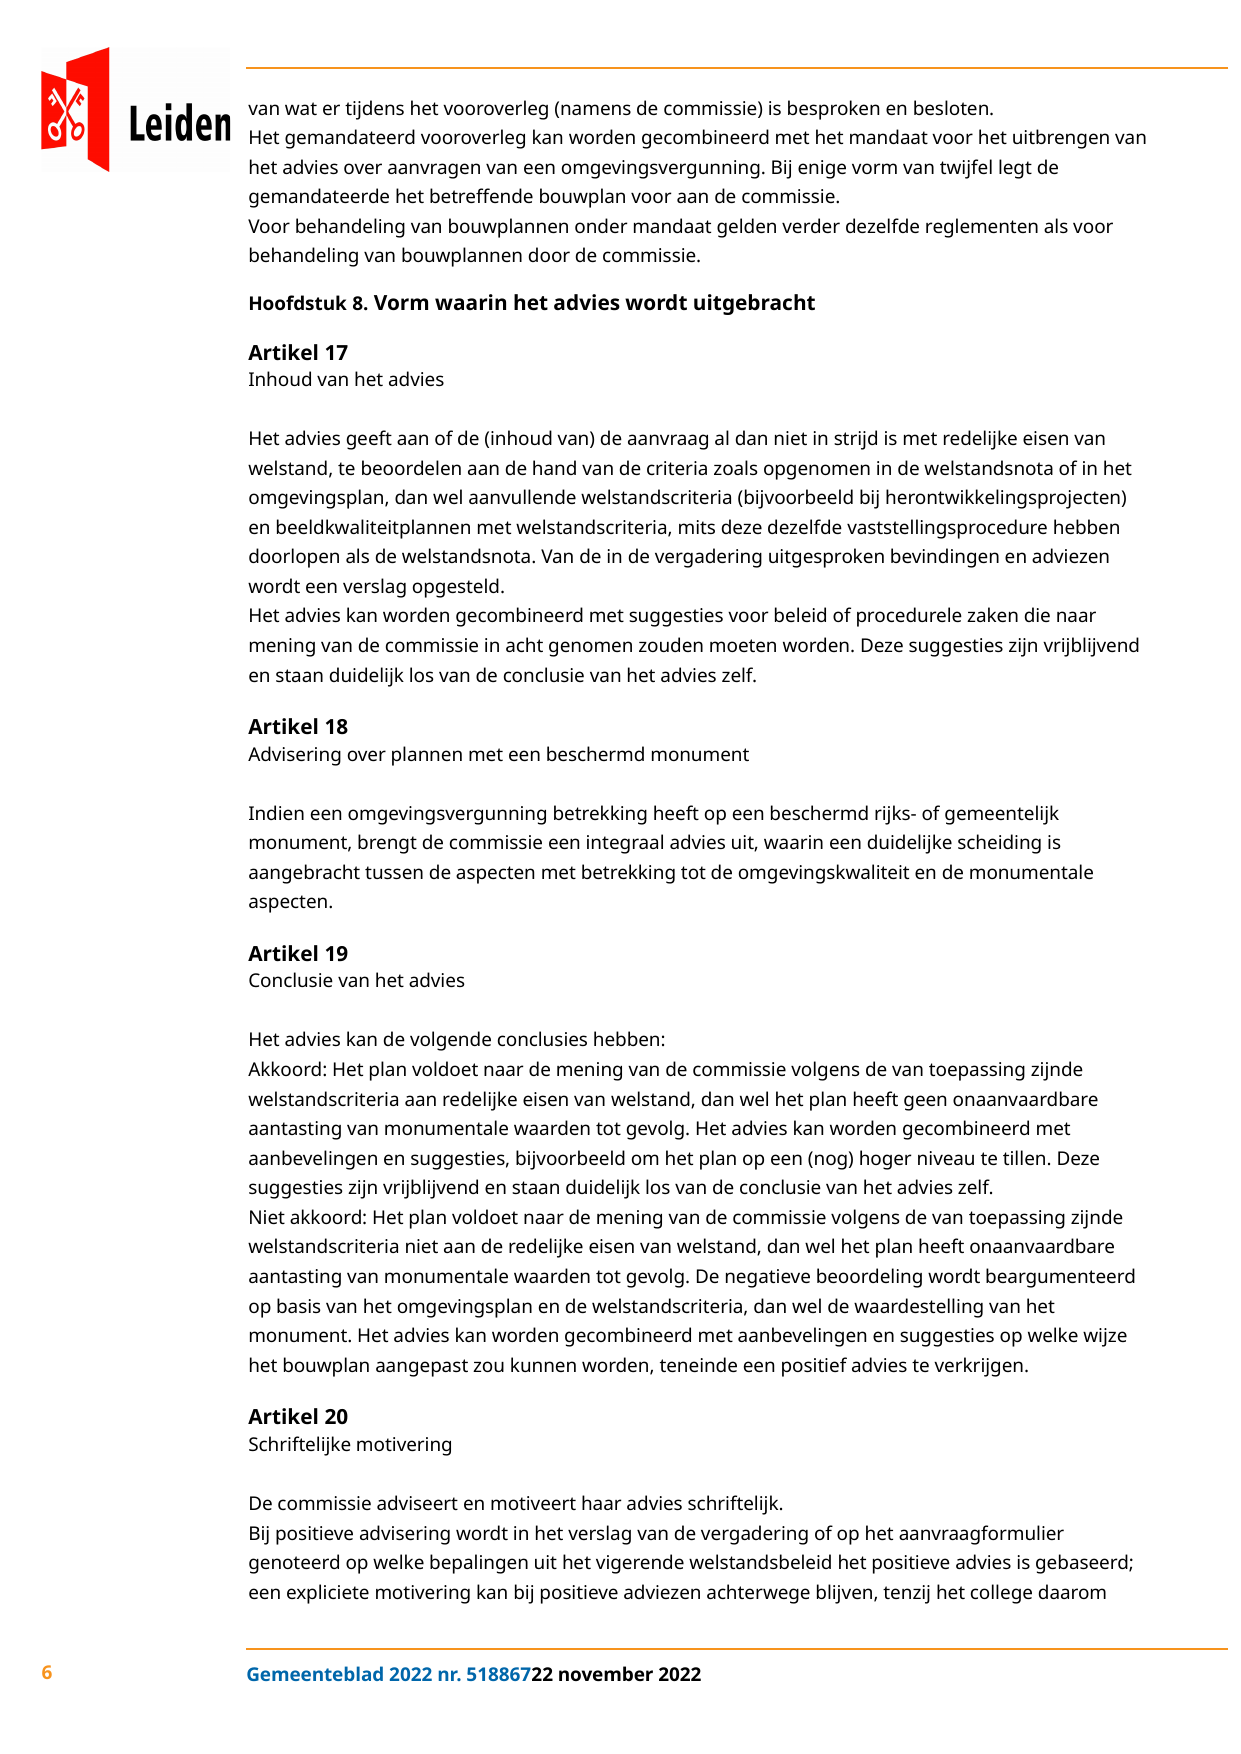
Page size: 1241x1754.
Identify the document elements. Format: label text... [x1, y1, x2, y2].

text Het advies kan de volgende conclusies hebben: [248, 1027, 1152, 1052]
text Conclusie van het advies [248, 967, 1152, 993]
text Voor behandeling van bouwplannen onder mandaat gelden verder dezelfde reglementen als voor behandeling van bouwplannen door de commissie. [248, 213, 1152, 268]
text Het gemandateerd vooroverleg kan worden gecombineerd met het mandaat voor het uitbrengen van het advies over aanvragen van een omgevingsvergunning. Bij enige vorm van twijfel legt de gemandateerde het betreffende bouwplan voor aan de commissie. [248, 124, 1152, 209]
text Indien een omgevingsvergunning betrekking heeft op een beschermd rijks- of gemeentelijk monument, brengt de commissie een integraal advies uit, waarin een duidelijke scheiding is aangebracht tussen de aspecten met betrekking tot de omgevingskwaliteit en de monumentale aspecten. [248, 800, 1152, 914]
text Inhoud van het advies [248, 366, 1152, 392]
text De commissie adviseert en motiveert haar advies schriftelijk. [248, 1490, 1152, 1516]
text Artikel 20 [248, 1402, 1152, 1431]
text Advisering over plannen met een beschermd monument [248, 741, 1152, 766]
text Niet akkoord: Het plan voldoet naar de mening van de commissie volgens de van toepassing zijnde welstandscriteria niet aan de redelijke eisen van welstand, dan wel het plan heeft onaanvaardbare aantasting van monumentale waarden tot gevolg. De negatieve beoordeling wordt beargumenteerd op basis van het omgevingsplan en de welstandscriteria, dan wel de waardestelling van het monument. Het advies kan worden gecombineerd met aanbevelingen en suggesties op welke wijze het bouwplan aangepast zou kunnen worden, teneinde een positief advies te verkrijgen. [248, 1204, 1152, 1378]
text Akkoord: Het plan voldoet naar de mening van de commissie volgens de van toepassing zijnde welstandscriteria aan redelijke eisen van welstand, dan wel het plan heeft geen onaanvaardbare aantasting van monumentale waarden tot gevolg. Het advies kan worden gecombineerd met aanbevelingen en suggesties, bijvoorbeeld om het plan op een (nog) hoger niveau te tillen. Deze suggesties zijn vrijblijvend en staan duidelijk los van de conclusie van het advies zelf. [248, 1056, 1152, 1200]
picture [41, 47, 231, 172]
text Bij positieve advisering wordt in het verslag van de vergadering of op het aanvraagformulier genoteerd op welke bepalingen uit het vigerende welstandsbeleid het positieve advies is gebaseerd; een expliciete motivering kan bij positieve adviezen achterwege blijven, tenzij het college daarom [248, 1520, 1152, 1604]
text Artikel 17 [248, 338, 1152, 366]
text Het advies kan worden gecombineerd met suggesties voor beleid of procedurele zaken die naar mening van de commissie in acht genomen zouden moeten worden. Deze suggesties zijn vrijblijvend en staan duidelijk los van de conclusie van het advies zelf. [248, 603, 1152, 688]
text van wat er tijdens het vooroverleg (namens de commissie) is besproken en besloten. [248, 95, 1152, 121]
text Schriftelijke motivering [248, 1431, 1152, 1457]
text Artikel 18 [248, 712, 1152, 741]
text Het advies geeft aan of de (inhoud van) de aanvraag al dan niet in strijd is met redelijke eisen van welstand, te beoordelen aan de hand van de criteria zoals opgenomen in de welstandsnota of in het omgevingsplan, dan wel aanvullende welstandscriteria (bijvoorbeeld bij herontwikkelingsprojecten) en beeldkwaliteitplannen met welstandscriteria, mits deze dezelfde vaststellingsprocedure hebben doorlopen als de welstandsnota. Van de in de vergadering uitgesproken bevindingen en adviezen wordt een verslag opgesteld. [248, 425, 1152, 599]
text Hoofdstuk 8. Vorm waarin het advies wordt uitgebracht [248, 288, 1152, 317]
text Artikel 19 [248, 939, 1152, 967]
